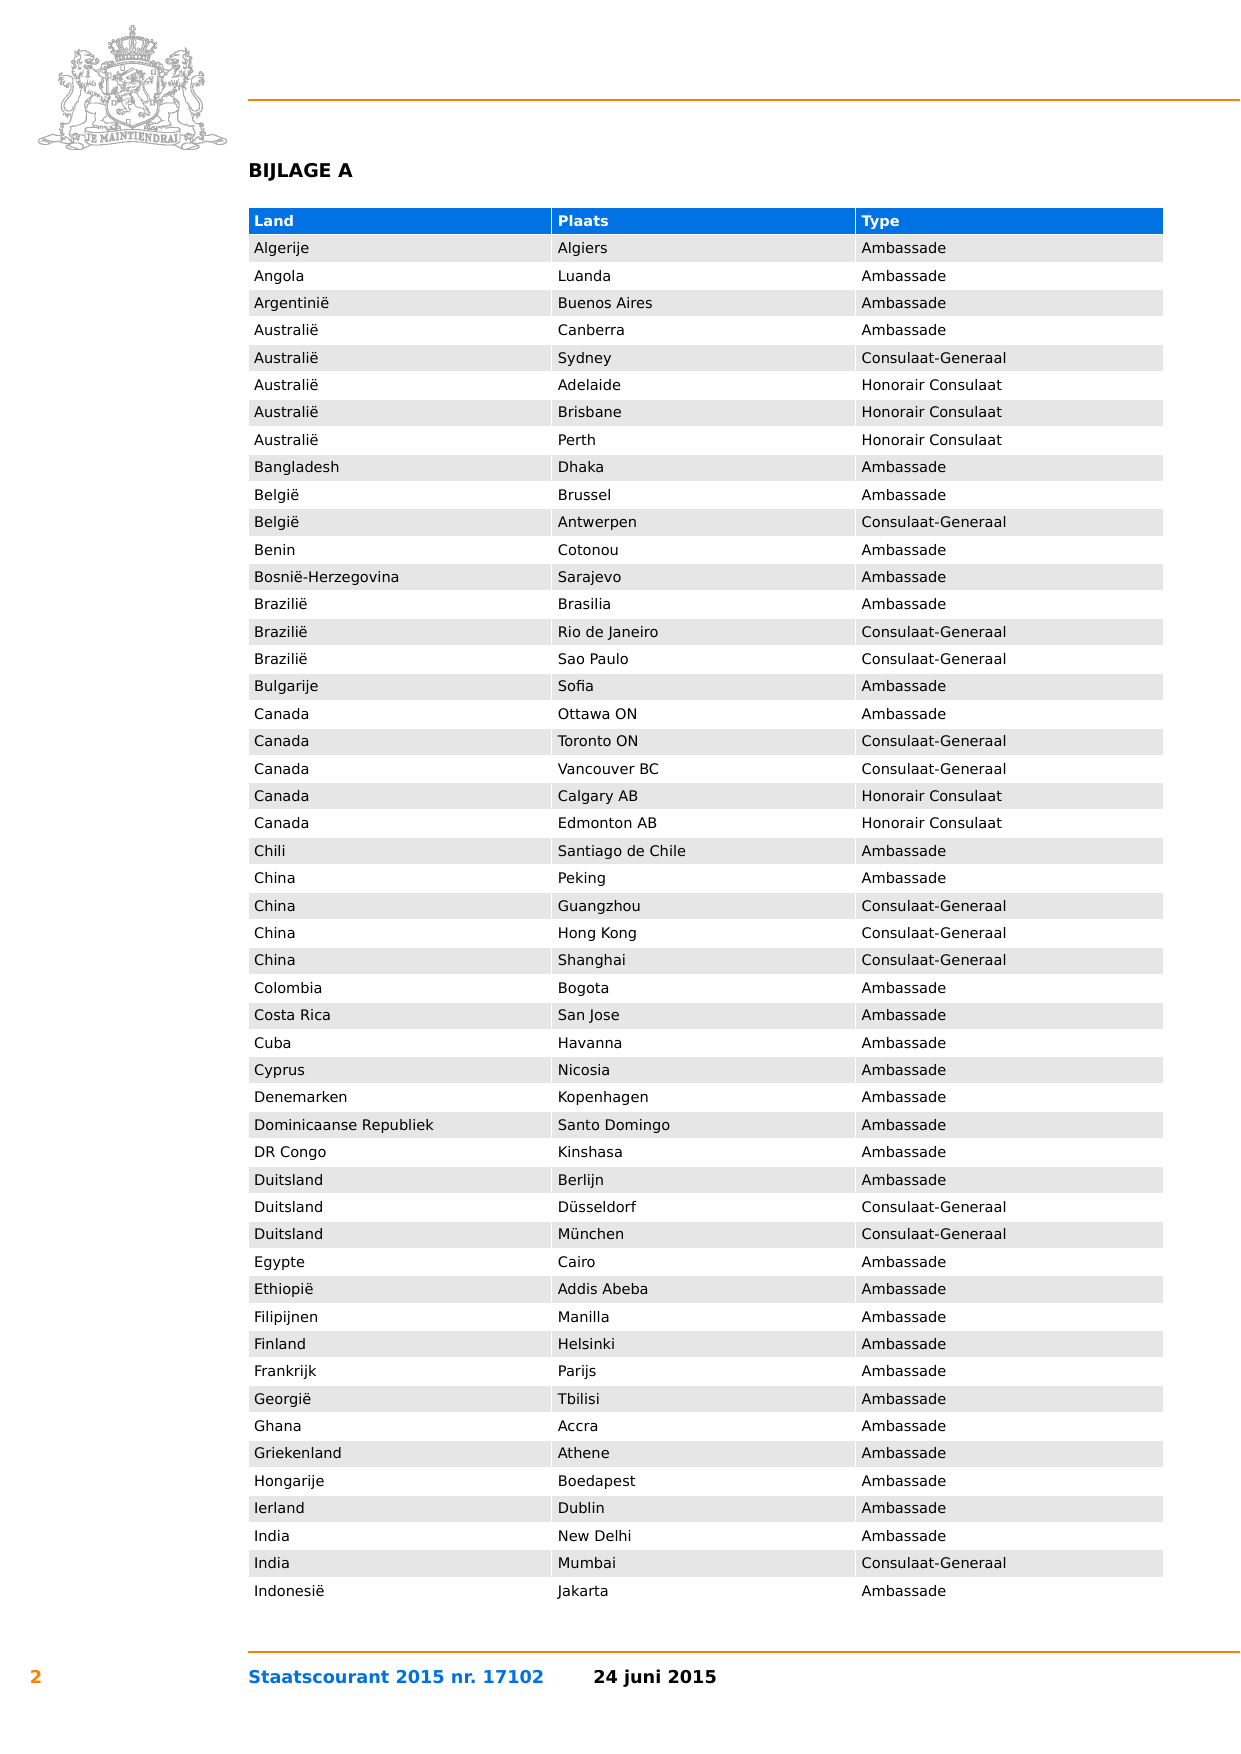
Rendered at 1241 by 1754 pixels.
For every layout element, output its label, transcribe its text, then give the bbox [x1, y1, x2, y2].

table_cell Honorair Consulaat [856, 811, 1163, 837]
table_cell Ethiopië [249, 1276, 551, 1303]
table_cell Ambassade [856, 1139, 1163, 1166]
table_cell Canada [249, 729, 551, 755]
table_cell Brussel [552, 482, 855, 508]
table_cell Perth [552, 427, 855, 453]
table_cell Colombia [249, 975, 551, 1001]
table_cell Berlijn [552, 1167, 855, 1193]
table_cell Guangzhou [552, 893, 855, 919]
picture [38, 25, 227, 150]
table_cell Santo Domingo [552, 1112, 855, 1138]
table_header Land [249, 208, 551, 234]
table_cell Düsseldorf [552, 1194, 855, 1221]
table_cell Consulaat-Generaal [856, 1222, 1163, 1248]
table_cell Ambassade [856, 1057, 1163, 1083]
table_cell Toronto ON [552, 729, 855, 755]
table_cell Griekenland [249, 1441, 551, 1467]
table_cell Adelaide [552, 372, 855, 399]
table_cell Ambassade [856, 1167, 1163, 1193]
table_cell Brisbane [552, 400, 855, 426]
table_cell Honorair Consulaat [856, 427, 1163, 453]
table_cell Cotonou [552, 537, 855, 563]
table_cell Shanghai [552, 948, 855, 974]
table_cell Kinshasa [552, 1139, 855, 1166]
table_cell Ambassade [856, 263, 1163, 289]
table_cell Benin [249, 537, 551, 563]
table_cell Ambassade [856, 1359, 1163, 1385]
table_cell Ambassade [856, 1578, 1163, 1604]
table_cell Brazilië [249, 619, 551, 645]
table_cell Ambassade [856, 1496, 1163, 1522]
table_cell Canada [249, 701, 551, 727]
table_cell DR Congo [249, 1139, 551, 1166]
table_cell Ambassade [856, 537, 1163, 563]
table_cell Manilla [552, 1304, 855, 1330]
table_cell Rio de Janeiro [552, 619, 855, 645]
table_cell Ambassade [856, 1523, 1163, 1549]
table_cell Sofia [552, 674, 855, 700]
table_cell Ambassade [856, 1030, 1163, 1056]
table_cell Dhaka [552, 455, 855, 481]
table_cell Athene [552, 1441, 855, 1467]
table_cell Sydney [552, 345, 855, 371]
table_cell Consulaat-Generaal [856, 646, 1163, 673]
table_cell Canada [249, 811, 551, 837]
table_cell Consulaat-Generaal [856, 509, 1163, 536]
table_cell Consulaat-Generaal [856, 619, 1163, 645]
table_cell Ghana [249, 1413, 551, 1440]
table_cell Ambassade [856, 318, 1163, 344]
table_cell Indonesië [249, 1578, 551, 1604]
table_cell München [552, 1222, 855, 1248]
table_cell Algiers [552, 235, 855, 262]
table_cell Ambassade [856, 1413, 1163, 1440]
table_cell Calgary AB [552, 783, 855, 809]
table_cell Hongarije [249, 1468, 551, 1494]
table_cell San Jose [552, 1003, 855, 1029]
table_cell Ambassade [856, 1386, 1163, 1412]
table_cell Ambassade [856, 865, 1163, 892]
table_header Plaats [552, 208, 855, 234]
table_cell China [249, 865, 551, 892]
table_cell Ottawa ON [552, 701, 855, 727]
table_cell Buenos Aires [552, 290, 855, 316]
table_cell Ambassade [856, 838, 1163, 864]
table_cell Australië [249, 345, 551, 371]
table_cell India [249, 1523, 551, 1549]
table_cell Tbilisi [552, 1386, 855, 1412]
table_cell Brasilia [552, 591, 855, 618]
table_cell New Delhi [552, 1523, 855, 1549]
table_cell Consulaat-Generaal [856, 920, 1163, 947]
table_cell Parijs [552, 1359, 855, 1385]
table_cell Ambassade [856, 1249, 1163, 1275]
table_cell Brazilië [249, 591, 551, 618]
table_cell Havanna [552, 1030, 855, 1056]
table_cell Consulaat-Generaal [856, 1550, 1163, 1577]
table_cell Ierland [249, 1496, 551, 1522]
table_cell Bosnië-Herzegovina [249, 564, 551, 590]
table_cell België [249, 482, 551, 508]
table_cell Angola [249, 263, 551, 289]
table_cell Boedapest [552, 1468, 855, 1494]
table_cell Brazilië [249, 646, 551, 673]
table_cell Cairo [552, 1249, 855, 1275]
table_cell Peking [552, 865, 855, 892]
table_cell Ambassade [856, 1003, 1163, 1029]
table_cell Algerije [249, 235, 551, 262]
table_cell Bogota [552, 975, 855, 1001]
table_cell Ambassade [856, 455, 1163, 481]
table_cell Consulaat-Generaal [856, 1194, 1163, 1221]
table_cell Dublin [552, 1496, 855, 1522]
table_cell Chili [249, 838, 551, 864]
table_cell Frankrijk [249, 1359, 551, 1385]
table_cell Egypte [249, 1249, 551, 1275]
table_cell Cuba [249, 1030, 551, 1056]
table_cell China [249, 893, 551, 919]
table_cell Ambassade [856, 1276, 1163, 1303]
table_cell Vancouver BC [552, 756, 855, 782]
table_cell China [249, 948, 551, 974]
table_cell Dominicaanse Republiek [249, 1112, 551, 1138]
table_cell Australië [249, 427, 551, 453]
table_cell Australië [249, 400, 551, 426]
table_cell Ambassade [856, 482, 1163, 508]
table_cell België [249, 509, 551, 536]
table_cell Duitsland [249, 1167, 551, 1193]
table_cell Ambassade [856, 1085, 1163, 1111]
table_cell Ambassade [856, 674, 1163, 700]
table_cell Ambassade [856, 1468, 1163, 1494]
table_cell Edmonton AB [552, 811, 855, 837]
table_cell Accra [552, 1413, 855, 1440]
table_cell Santiago de Chile [552, 838, 855, 864]
table_cell Hong Kong [552, 920, 855, 947]
table_cell China [249, 920, 551, 947]
table_cell Honorair Consulaat [856, 372, 1163, 399]
table_cell Filipijnen [249, 1304, 551, 1330]
subtitle BIJLAGE A [248, 160, 1163, 182]
table_cell Mumbai [552, 1550, 855, 1577]
table_cell Ambassade [856, 1441, 1163, 1467]
table_cell Ambassade [856, 564, 1163, 590]
table_cell Honorair Consulaat [856, 400, 1163, 426]
table_cell Ambassade [856, 701, 1163, 727]
table_cell Kopenhagen [552, 1085, 855, 1111]
table_cell Bangladesh [249, 455, 551, 481]
table_cell Georgië [249, 1386, 551, 1412]
table_cell Consulaat-Generaal [856, 756, 1163, 782]
table_cell Ambassade [856, 1304, 1163, 1330]
table_cell Consulaat-Generaal [856, 893, 1163, 919]
table_cell Honorair Consulaat [856, 783, 1163, 809]
table_cell Helsinki [552, 1331, 855, 1357]
table_cell Costa Rica [249, 1003, 551, 1029]
table_cell Duitsland [249, 1222, 551, 1248]
table_cell Denemarken [249, 1085, 551, 1111]
table_cell Luanda [552, 263, 855, 289]
table_cell Ambassade [856, 1112, 1163, 1138]
table_cell Canberra [552, 318, 855, 344]
table_cell Jakarta [552, 1578, 855, 1604]
table_cell Ambassade [856, 975, 1163, 1001]
table_cell Ambassade [856, 591, 1163, 618]
table_cell India [249, 1550, 551, 1577]
table_cell Canada [249, 756, 551, 782]
table_cell Argentinië [249, 290, 551, 316]
table_cell Finland [249, 1331, 551, 1357]
table_cell Consulaat-Generaal [856, 729, 1163, 755]
table_cell Ambassade [856, 235, 1163, 262]
table_cell Duitsland [249, 1194, 551, 1221]
table_cell Canada [249, 783, 551, 809]
table_cell Ambassade [856, 290, 1163, 316]
table_header Type [856, 208, 1163, 234]
table_cell Ambassade [856, 1331, 1163, 1357]
table_cell Addis Abeba [552, 1276, 855, 1303]
table_cell Consulaat-Generaal [856, 948, 1163, 974]
table_cell Cyprus [249, 1057, 551, 1083]
table_cell Nicosia [552, 1057, 855, 1083]
table_cell Antwerpen [552, 509, 855, 536]
table_cell Australië [249, 318, 551, 344]
table_cell Sao Paulo [552, 646, 855, 673]
table_cell Sarajevo [552, 564, 855, 590]
table_cell Bulgarije [249, 674, 551, 700]
table_cell Australië [249, 372, 551, 399]
table_cell Consulaat-Generaal [856, 345, 1163, 371]
